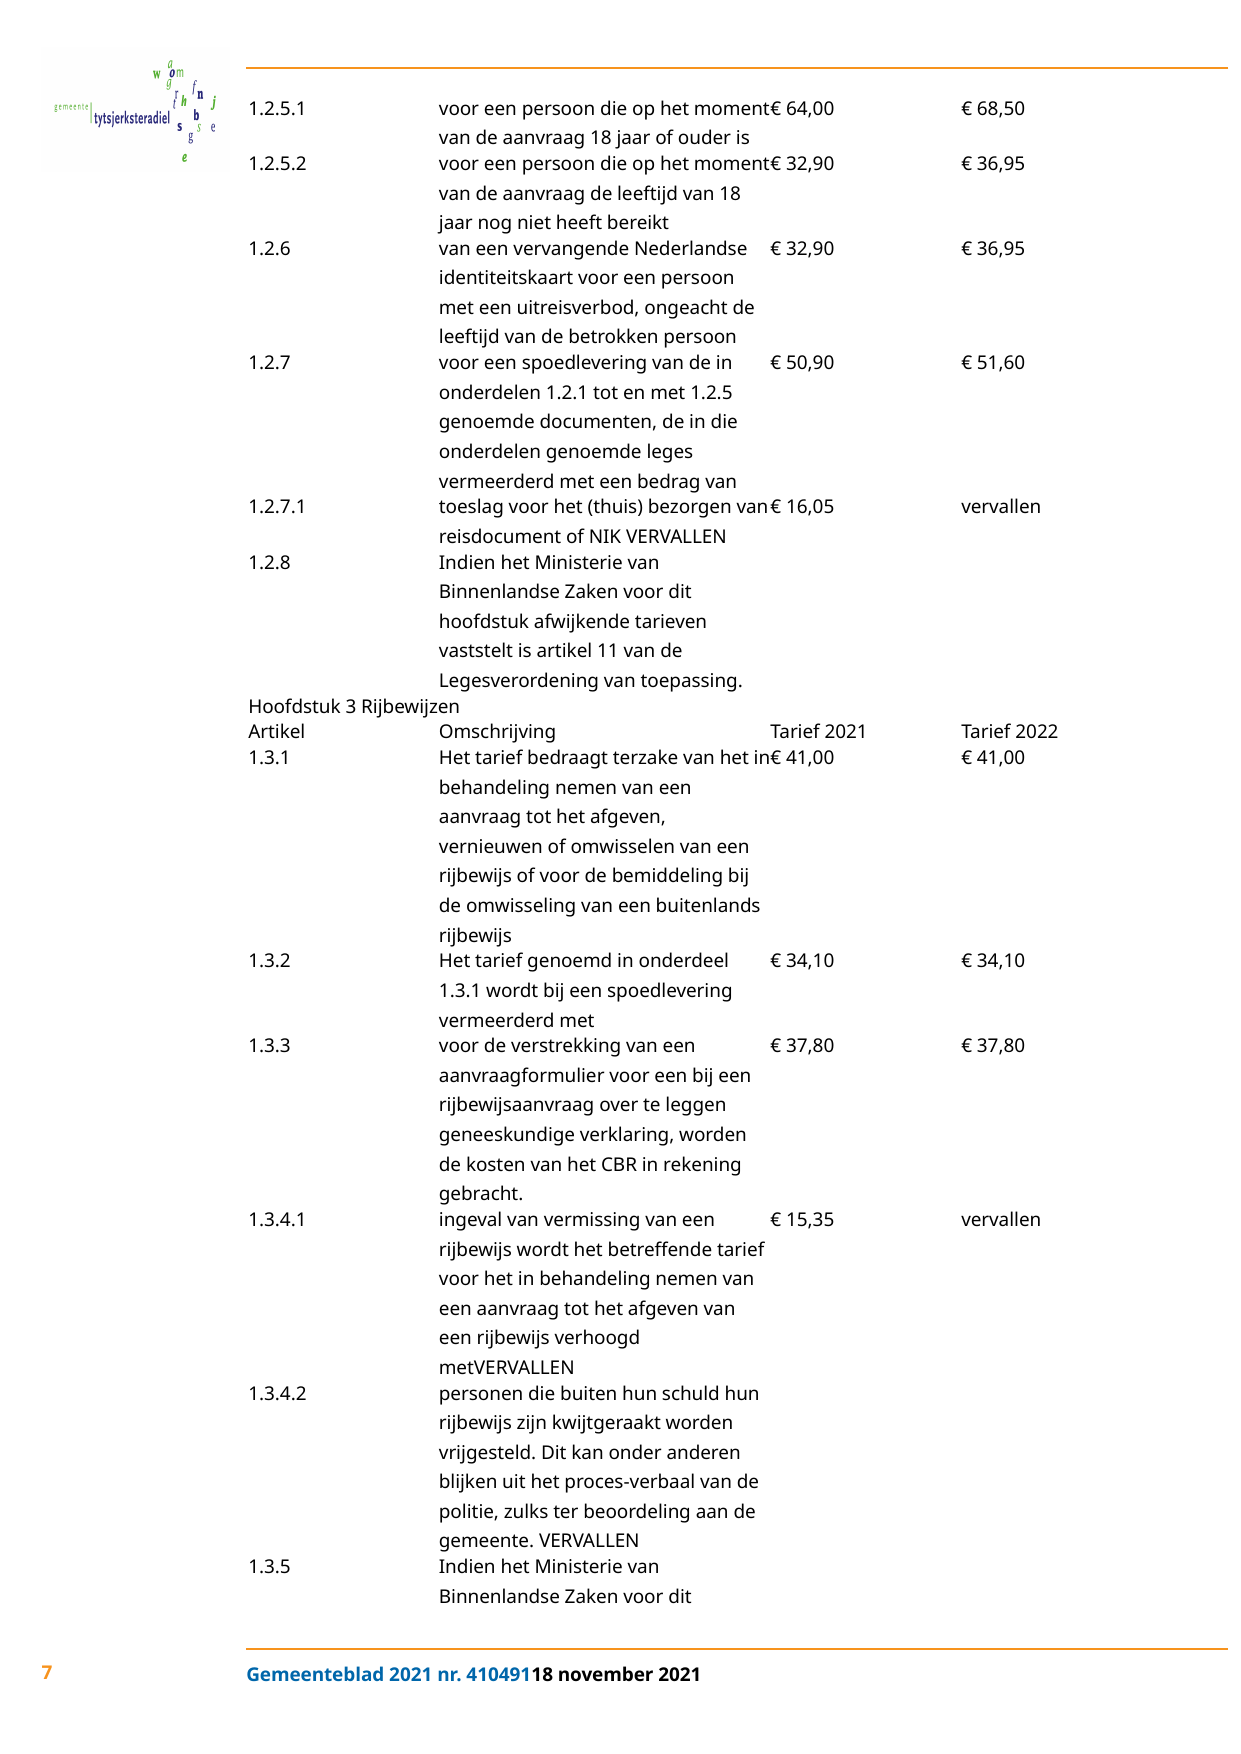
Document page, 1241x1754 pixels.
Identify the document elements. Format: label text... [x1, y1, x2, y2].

table_cell 1.2.8 [248, 549, 439, 693]
table_cell € 37,80 [770, 1033, 961, 1206]
table_cell 1.3.4.1 [248, 1206, 439, 1380]
table_cell personen die buiten hun schuld hun rijbewijs zijn kwijtgeraakt worden vrijgesteld. Dit kan onder anderen blijken uit het proces-verbaal van de politie, zulks ter beoordeling aan de gemeente. VERVALLEN [439, 1380, 770, 1553]
table_cell Tarief 2022 [961, 719, 1152, 744]
table_cell € 36,95 [961, 150, 1152, 235]
table_cell 1.2.5.1 [248, 95, 439, 150]
table_cell van een vervangende Nederlandse identiteitskaart voor een persoon met een uitreisverbod, ongeacht de leeftijd van de betrokken persoon [439, 235, 770, 349]
table_cell Hoofdstuk 3 Rijbewijzen [248, 693, 1152, 719]
table_cell 1.3.5 [248, 1554, 439, 1609]
table_cell € 51,60 [961, 350, 1152, 493]
table_cell [770, 1554, 961, 1609]
table_cell € 36,95 [961, 235, 1152, 349]
table_cell € 41,00 [770, 744, 961, 948]
table_cell vervallen [961, 494, 1152, 549]
table_cell € 41,00 [961, 744, 1152, 948]
table_cell € 32,90 [770, 150, 961, 235]
table_cell voor de verstrekking van een aanvraagformulier voor een bij een rijbewijsaanvraag over te leggen geneeskundige verklaring, worden de kosten van het CBR in rekening gebracht. [439, 1033, 770, 1206]
table_cell € 50,90 [770, 350, 961, 493]
table_cell Tarief 2021 [770, 719, 961, 744]
picture [41, 47, 231, 172]
table_cell Het tarief bedraagt terzake van het in behandeling nemen van een aanvraag tot het afgeven, vernieuwen of omwisselen van een rijbewijs of voor de bemiddeling bij de omwisseling van een buitenlands rijbewijs [439, 744, 770, 948]
table_cell € 15,35 [770, 1206, 961, 1380]
table_cell Artikel [248, 719, 439, 744]
table_cell Indien het Ministerie van Binnenlandse Zaken voor dit hoofdstuk afwijkende tarieven vaststelt is artikel 11 van de Legesverordening van toepassing. [439, 549, 770, 693]
table_cell [770, 1380, 961, 1553]
table_cell 1.2.7.1 [248, 494, 439, 549]
table_cell € 16,05 [770, 494, 961, 549]
table_cell 1.2.5.2 [248, 150, 439, 235]
table_cell € 34,10 [770, 948, 961, 1032]
table_cell [770, 549, 961, 693]
table_cell Indien het Ministerie van Binnenlandse Zaken voor dit [439, 1554, 770, 1609]
table_cell voor een persoon die op het moment van de aanvraag 18 jaar of ouder is [439, 95, 770, 150]
table_cell vervallen [961, 1206, 1152, 1380]
table_cell 1.3.4.2 [248, 1380, 439, 1553]
table_cell ingeval van vermissing van een rijbewijs wordt het betreffende tarief voor het in behandeling nemen van een aanvraag tot het afgeven van een rijbewijs verhoogd metVERVALLEN [439, 1206, 770, 1380]
table_cell € 32,90 [770, 235, 961, 349]
table_cell [961, 1380, 1152, 1553]
table_cell [961, 1554, 1152, 1609]
table_cell 1.3.2 [248, 948, 439, 1032]
table_cell toeslag voor het (thuis) bezorgen van reisdocument of NIK VERVALLEN [439, 494, 770, 549]
table_cell € 34,10 [961, 948, 1152, 1032]
table_cell 1.3.3 [248, 1033, 439, 1206]
table_cell 1.2.6 [248, 235, 439, 349]
table_cell [961, 549, 1152, 693]
table_cell 1.3.1 [248, 744, 439, 948]
table_cell € 37,80 [961, 1033, 1152, 1206]
table_cell voor een spoedlevering van de in onderdelen 1.2.1 tot en met 1.2.5 genoemde documenten, de in die onderdelen genoemde leges vermeerderd met een bedrag van [439, 350, 770, 493]
table_cell Het tarief genoemd in onderdeel 1.3.1 wordt bij een spoedlevering vermeerderd met [439, 948, 770, 1032]
table_cell voor een persoon die op het moment van de aanvraag de leeftijd van 18 jaar nog niet heeft bereikt [439, 150, 770, 235]
table_cell Omschrijving [439, 719, 770, 744]
table_cell € 68,50 [961, 95, 1152, 150]
table_cell € 64,00 [770, 95, 961, 150]
table_cell 1.2.7 [248, 350, 439, 493]
